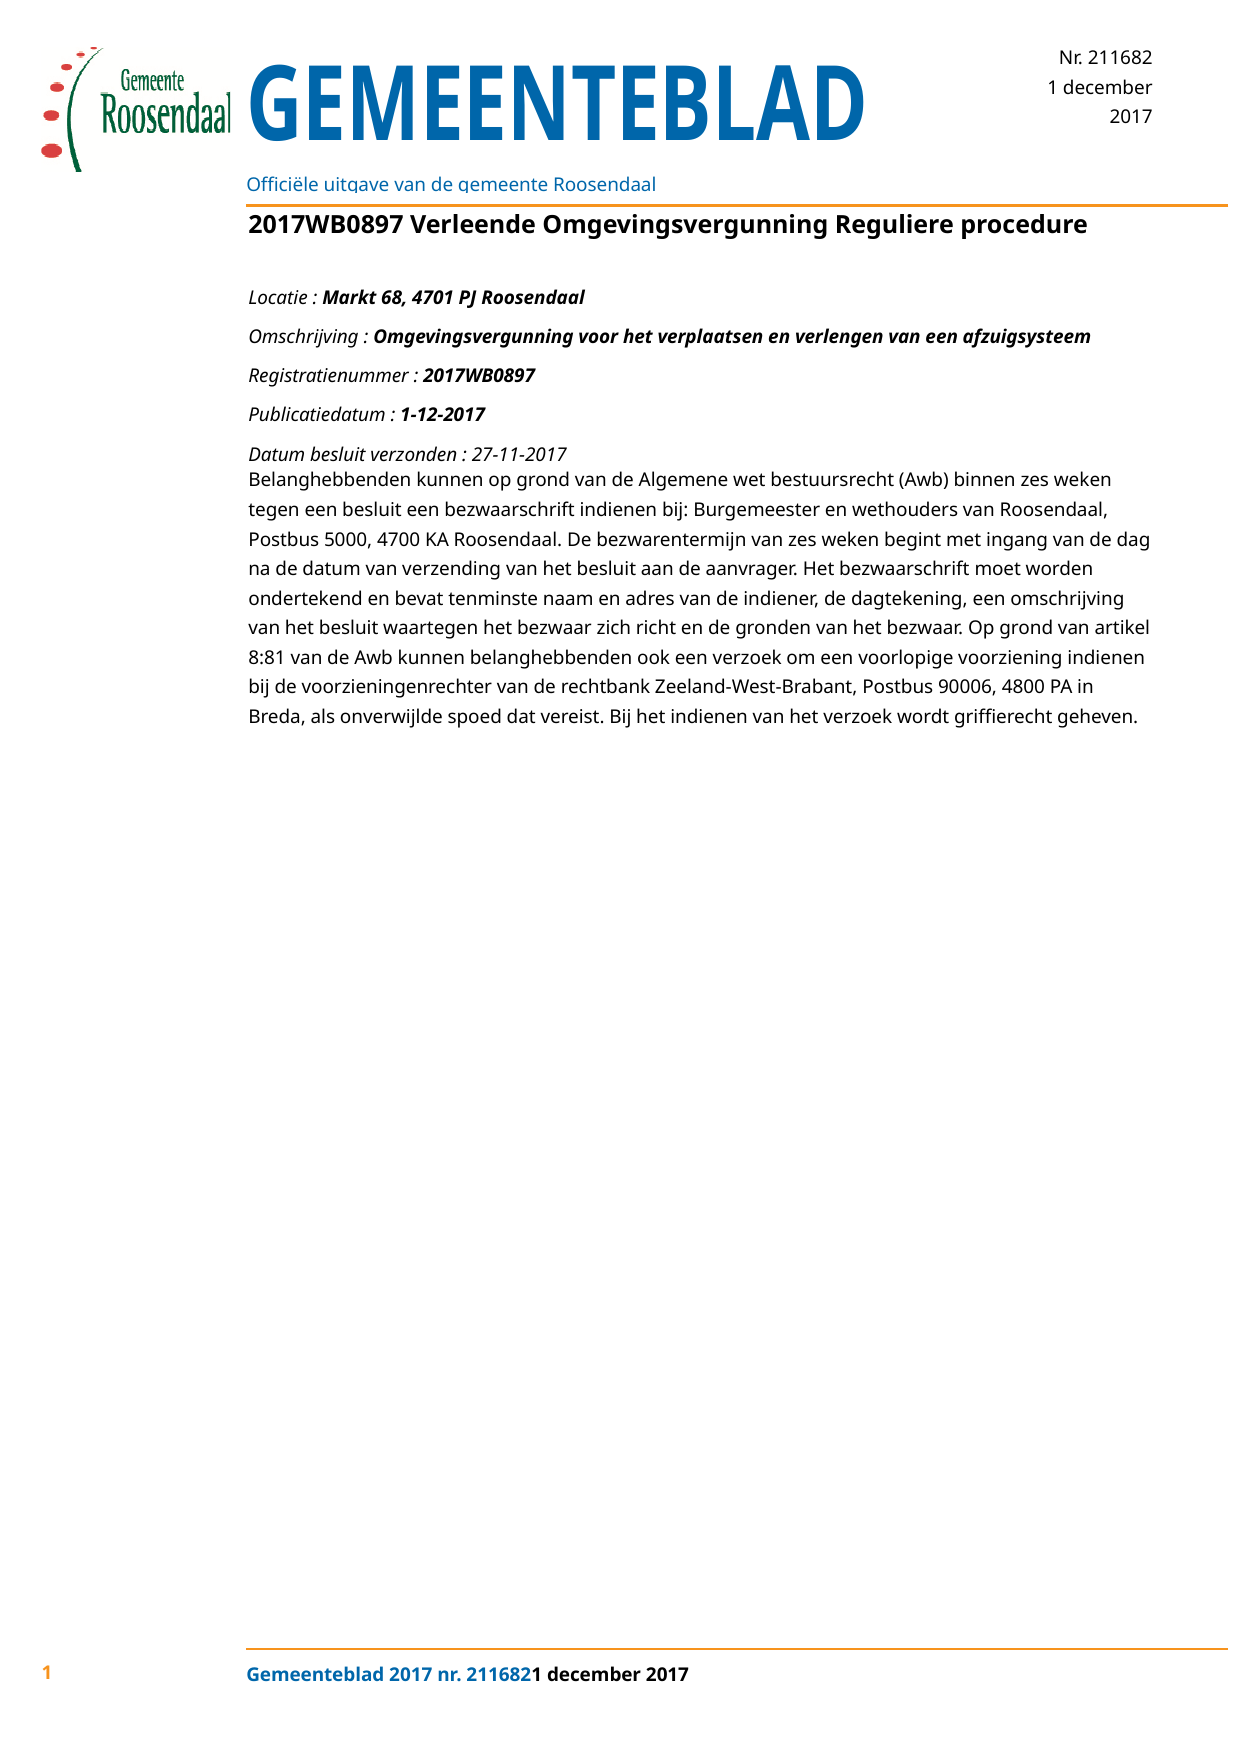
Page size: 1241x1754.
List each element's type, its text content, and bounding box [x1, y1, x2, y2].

text Locatie : Markt 68, 4701 PJ Roosendaal [248, 284, 1152, 309]
text Datum besluit verzonden : 27-11-2017 [248, 441, 1152, 467]
text Publicatiedatum : 1-12-2017 [248, 402, 1152, 427]
picture [41, 47, 231, 172]
text Registratienummer : 2017WB0897 [248, 362, 1152, 388]
text Omschrijving : Omgevingsvergunning voor het verplaatsen en verlengen van een afzuigsysteem [248, 323, 1152, 349]
text Belanghebbenden kunnen op grond van de Algemene wet bestuursrecht (Awb) binnen zes weken tegen een besluit een bezwaarschrift indienen bij: Burgemeester en wethouders van Roosendaal, Postbus 5000, 4700 KA Roosendaal. De bezwarentermijn van zes weken begint met ingang van de dag na de datum van verzending van het besluit aan de aanvrager. Het bezwaarschrift moet worden ondertekend en bevat tenminste naam en adres van de indiener, de dagtekening, een omschrijving van het besluit waartegen het bezwaar zich richt en de gronden van het bezwaar. Op grond van artikel 8:81 van de Awb kunnen belanghebbenden ook een verzoek om een voorlopige voorziening indienen bij de voorzieningenrechter van de rechtbank Zeeland-West-Brabant, Postbus 90006, 4800 PA in Breda, als onverwijlde spoed dat vereist. Bij het indienen van het verzoek wordt griffierecht geheven. [248, 467, 1152, 729]
text 2017WB0897 Verleende Omgevingsvergunning Reguliere procedure [248, 207, 1152, 241]
